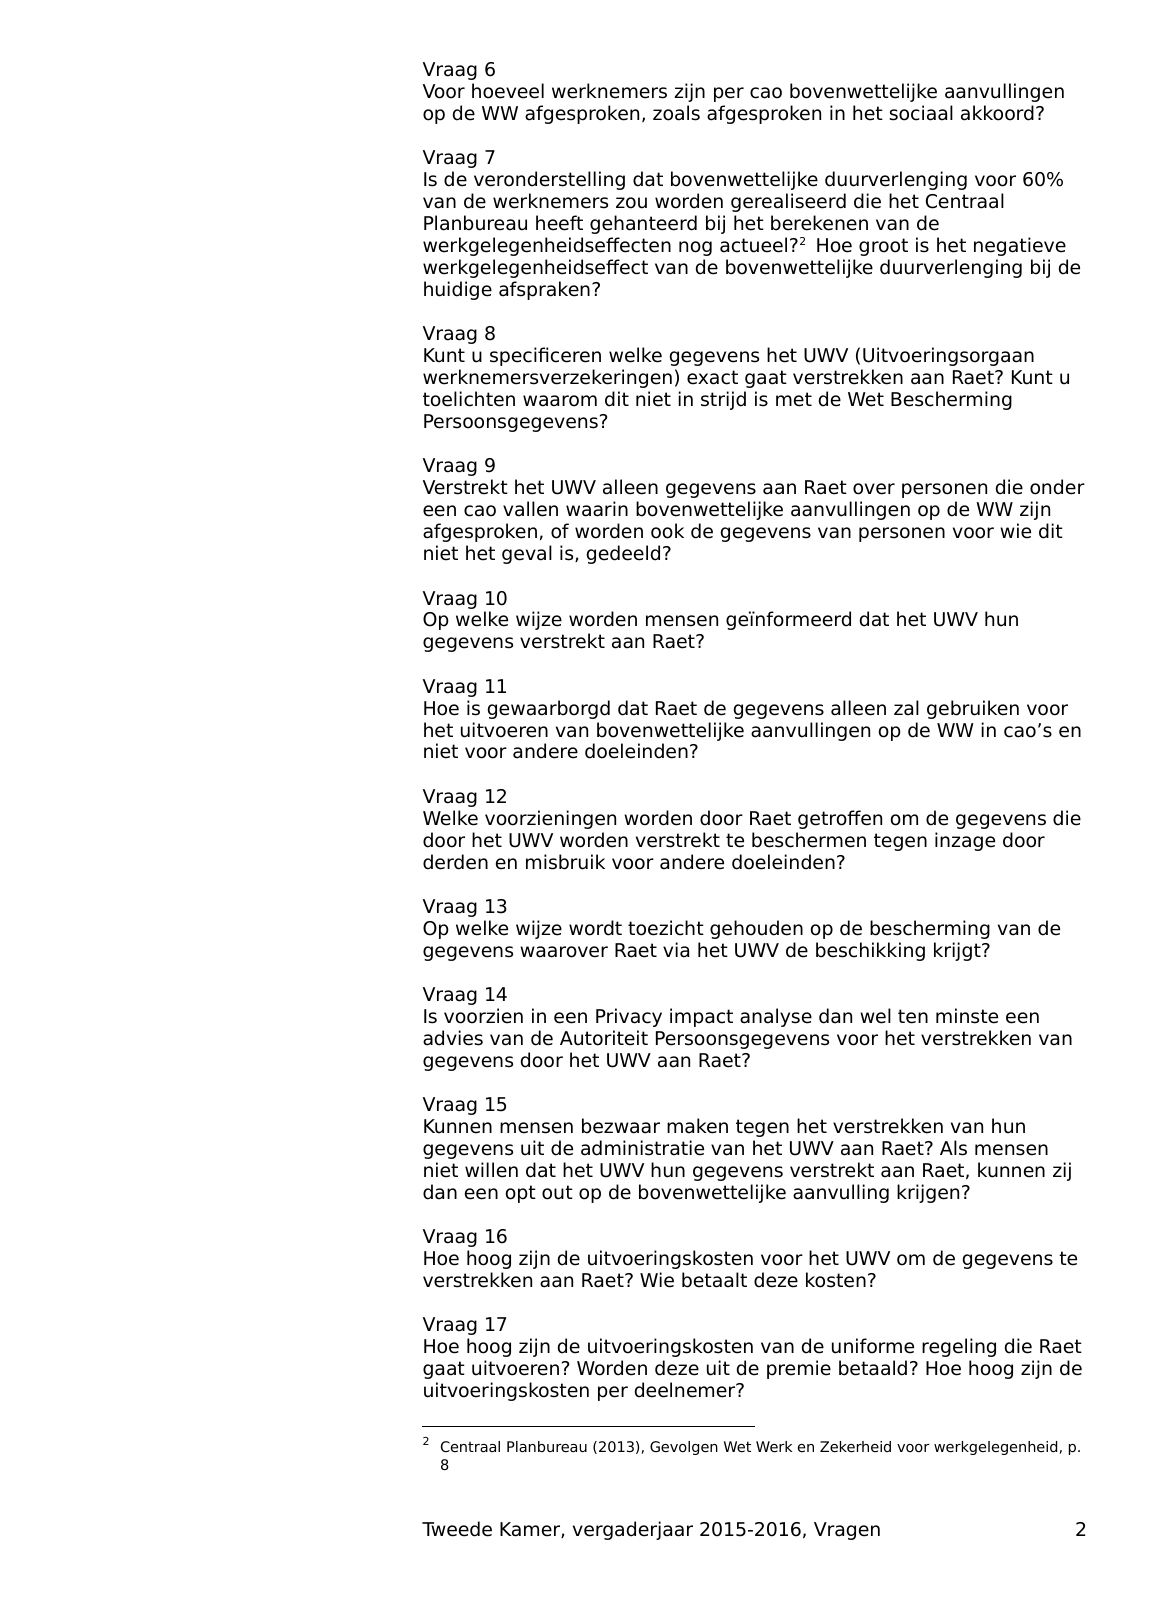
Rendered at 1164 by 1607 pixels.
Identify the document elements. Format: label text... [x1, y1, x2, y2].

text Vraag 6 [422, 59, 1087, 81]
text Voor hoeveel werknemers zijn per cao bovenwettelijke aanvullingen op de WW afgesproken, zoals afgesproken in het sociaal akkoord? [422, 81, 1087, 125]
text Kunt u specificeren welke gegevens het UWV (Uitvoeringsorgaan werknemersverzekeringen) exact gaat verstrekken aan Raet? Kunt u toelichten waarom dit niet in strijd is met de Wet Bescherming Persoonsgegevens? [422, 345, 1087, 433]
text Op welke wijze wordt toezicht gehouden op de bescherming van de gegevens waarover Raet via het UWV de beschikking krijgt? [422, 918, 1087, 962]
text Is de veronderstelling dat bovenwettelijke duurverlenging voor 60% van de werknemers zou worden gerealiseerd die het Centraal Planbureau heeft gehanteerd bij het berekenen van de werkgelegenheidseffecten nog actueel? Hoe groot is het negatieve werkgelegenheidseffect van de bovenwettelijke duurverlenging bij de huidige afspraken? [422, 169, 1087, 301]
text Vraag 17 [422, 1314, 1087, 1336]
text Welke voorzieningen worden door Raet getroffen om de gegevens die door het UWV worden verstrekt te beschermen tegen inzage door derden en misbruik voor andere doeleinden? [422, 808, 1087, 873]
text Vraag 11 [422, 676, 1087, 697]
text Vraag 10 [422, 587, 1087, 609]
text Vraag 7 [422, 147, 1087, 169]
text Kunnen mensen bezwaar maken tegen het verstrekken van hun gegevens uit de administratie van het UWV aan Raet? Als mensen niet willen dat het UWV hun gegevens verstrekt aan Raet, kunnen zij dan een opt out op de bovenwettelijke aanvulling krijgen? [422, 1116, 1087, 1204]
text Hoe hoog zijn de uitvoeringskosten voor het UWV om de gegevens te verstrekken aan Raet? Wie betaalt deze kosten? [422, 1248, 1087, 1292]
text Vraag 12 [422, 786, 1087, 808]
text Hoe hoog zijn de uitvoeringskosten van de uniforme regeling die Raet gaat uitvoeren? Worden deze uit de premie betaald? Hoe hoog zijn de uitvoeringskosten per deelnemer? [422, 1336, 1087, 1402]
text Verstrekt het UWV alleen gegevens aan Raet over personen die onder een cao vallen waarin bovenwettelijke aanvullingen op de WW zijn afgesproken, of worden ook de gegevens van personen voor wie dit niet het geval is, gedeeld? [422, 477, 1087, 565]
text Vraag 14 [422, 984, 1087, 1006]
text Vraag 8 [422, 323, 1087, 345]
text Vraag 13 [422, 896, 1087, 918]
text Vraag 16 [422, 1226, 1087, 1248]
text Hoe is gewaarborgd dat Raet de gegevens alleen zal gebruiken voor het uitvoeren van bovenwettelijke aanvullingen op de WW in cao’s en niet voor andere doeleinden? [422, 697, 1087, 763]
text Centraal Planbureau (2013), Gevolgen Wet Werk en Zekerheid voor werkgelegenheid, p. 8 [422, 1435, 1087, 1474]
text Is voorzien in een Privacy impact analyse dan wel ten minste een advies van de Autoriteit Persoonsgegevens voor het verstrekken van gegevens door het UWV aan Raet? [422, 1006, 1087, 1072]
text Vraag 9 [422, 455, 1087, 477]
text Vraag 15 [422, 1094, 1087, 1116]
text Op welke wijze worden mensen geïnformeerd dat het UWV hun gegevens verstrekt aan Raet? [422, 609, 1087, 653]
